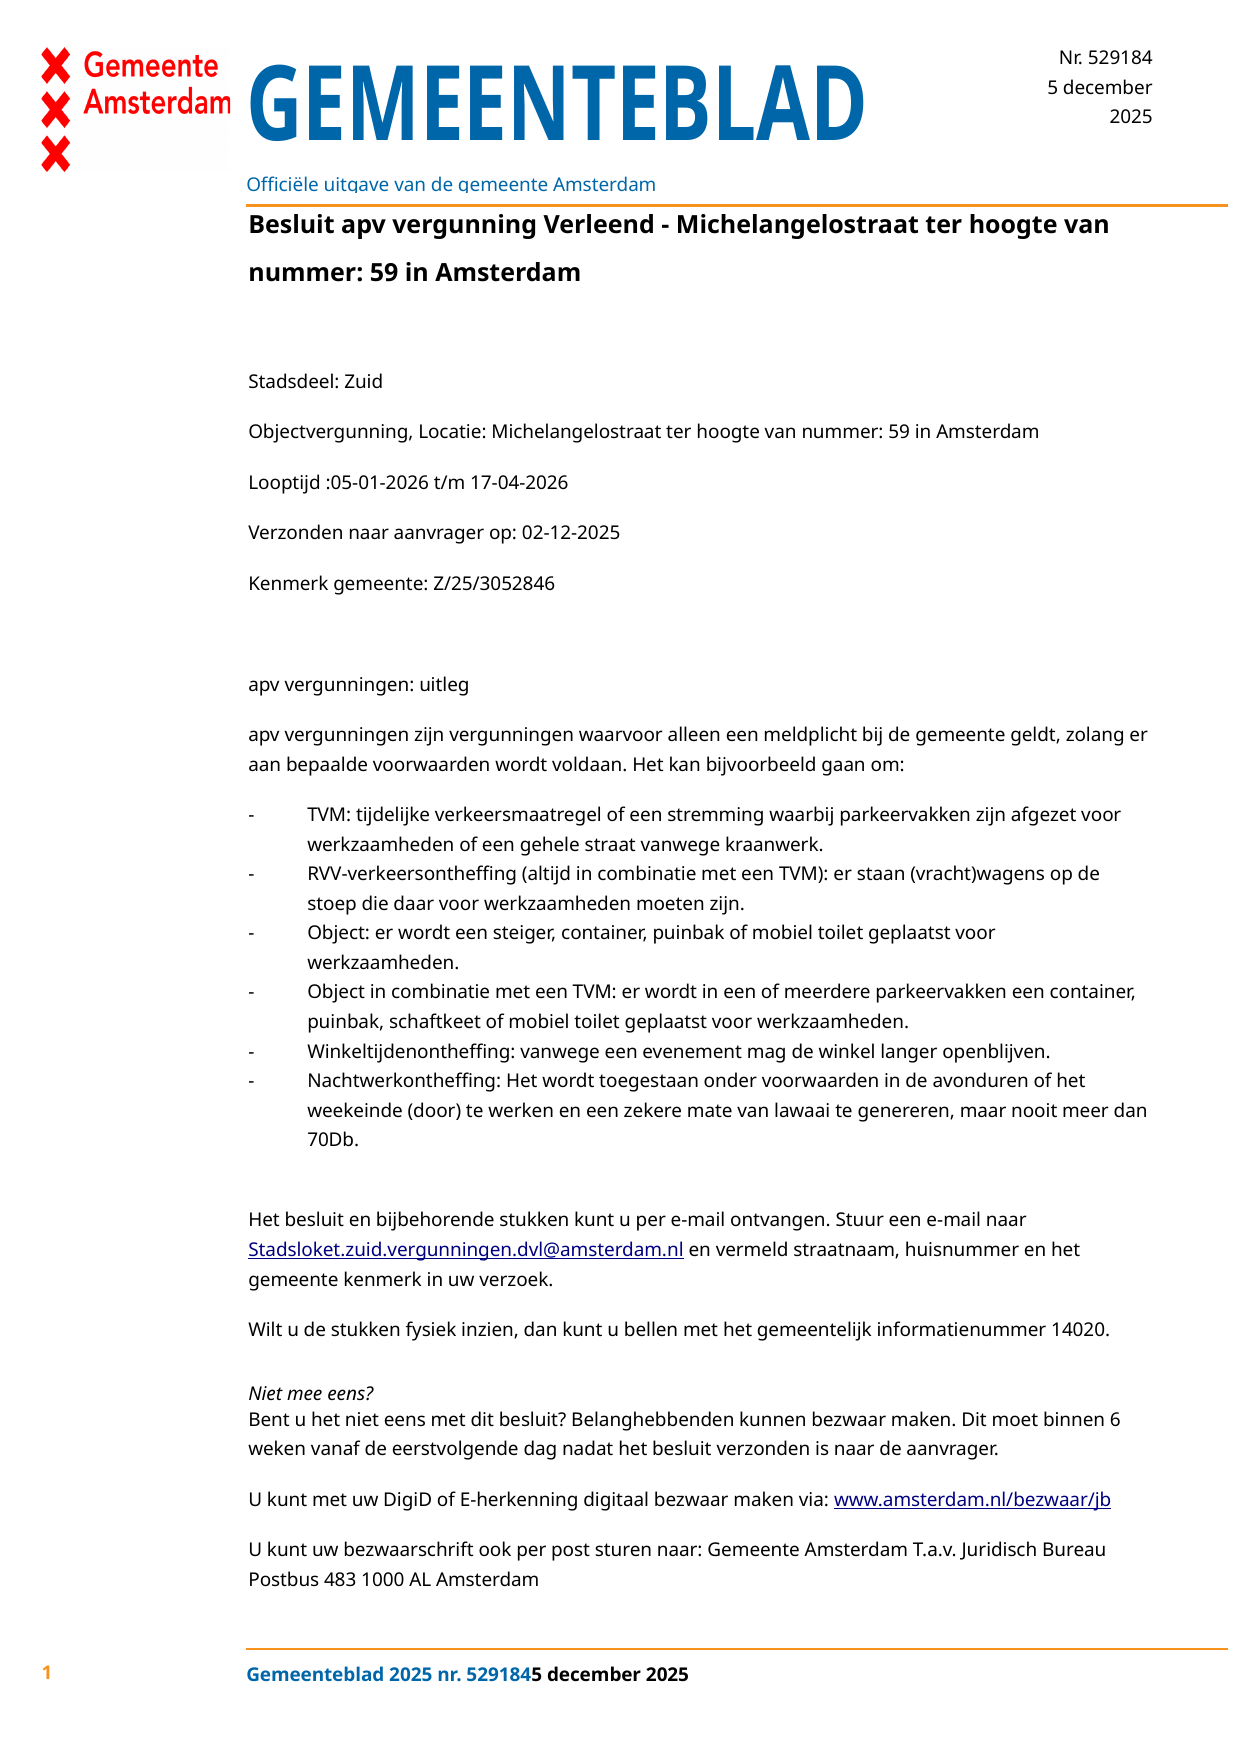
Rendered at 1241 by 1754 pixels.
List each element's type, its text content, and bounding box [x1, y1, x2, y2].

list TVM: tijdelijke verkeersmaatregel of een stremming waarbij parkeervakken zijn afgezet voor werkzaamheden of een gehele straat vanwege kraanwerk. [248, 801, 1152, 857]
text Wilt u de stukken fysiek inzien, dan kunt u bellen met het gemeentelijk informatienummer 14020. [248, 1316, 1152, 1342]
list Nachtwerkontheffing: Het wordt toegestaan onder voorwaarden in de avonduren of het weekeinde (door) te werken en een zekere mate van lawaai te genereren, maar nooit meer dan 70Db. [248, 1067, 1152, 1152]
text Stadsdeel: Zuid [248, 368, 1152, 394]
text Looptijd :05-01-2026 t/m 17-04-2026 [248, 469, 1152, 495]
text Niet mee eens? [248, 1380, 1152, 1406]
text Kenmerk gemeente: Z/25/3052846 [248, 570, 1152, 596]
picture [41, 47, 231, 172]
text apv vergunningen: uitleg [248, 671, 1152, 697]
text apv vergunningen zijn vergunningen waarvoor alleen een meldplicht bij de gemeente geldt, zolang er aan bepaalde voorwaarden wordt voldaan. Het kan bijvoorbeeld gaan om: [248, 721, 1152, 777]
list RVV-verkeersontheffing (altijd in combinatie met een TVM): er staan (vracht)wagens op de stoep die daar voor werkzaamheden moeten zijn. [248, 860, 1152, 916]
text Bent u het niet eens met dit besluit? Belanghebbenden kunnen bezwaar maken. Dit moet binnen 6 weken vanaf de eerstvolgende dag nadat het besluit verzonden is naar de aanvrager. [248, 1406, 1152, 1461]
list Winkeltijdenontheffing: vanwege een evenement mag de winkel langer openblijven. [248, 1038, 1152, 1064]
text Besluit apv vergunning Verleend - Michelangelostraat ter hoogte van nummer: 59 in Amsterdam [248, 207, 1152, 288]
list Object: er wordt een steiger, container, puinbak of mobiel toilet geplaatst voor werkzaamheden. [248, 919, 1152, 975]
text Objectvergunning, Locatie: Michelangelostraat ter hoogte van nummer: 59 in Amsterdam [248, 419, 1152, 444]
text U kunt met uw DigiD of E-herkenning digitaal bezwaar maken via: www.amsterdam.nl/bezwaar/jb [248, 1486, 1152, 1512]
list Object in combinatie met een TVM: er wordt in een of meerdere parkeervakken een container, puinbak, schaftkeet of mobiel toilet geplaatst voor werkzaamheden. [248, 979, 1152, 1034]
text Het besluit en bijbehorende stukken kunt u per e-mail ontvangen. Stuur een e-mail naar Stadsloket.zuid.vergunningen.dvl@amsterdam.nl en vermeld straatnaam, huisnummer en het gemeente kenmerk in uw verzoek. [248, 1207, 1152, 1292]
text U kunt uw bezwaarschrift ook per post sturen naar: Gemeente Amsterdam T.a.v. Juridisch Bureau Postbus 483 1000 AL Amsterdam [248, 1536, 1152, 1592]
text Verzonden naar aanvrager op: 02-12-2025 [248, 519, 1152, 545]
